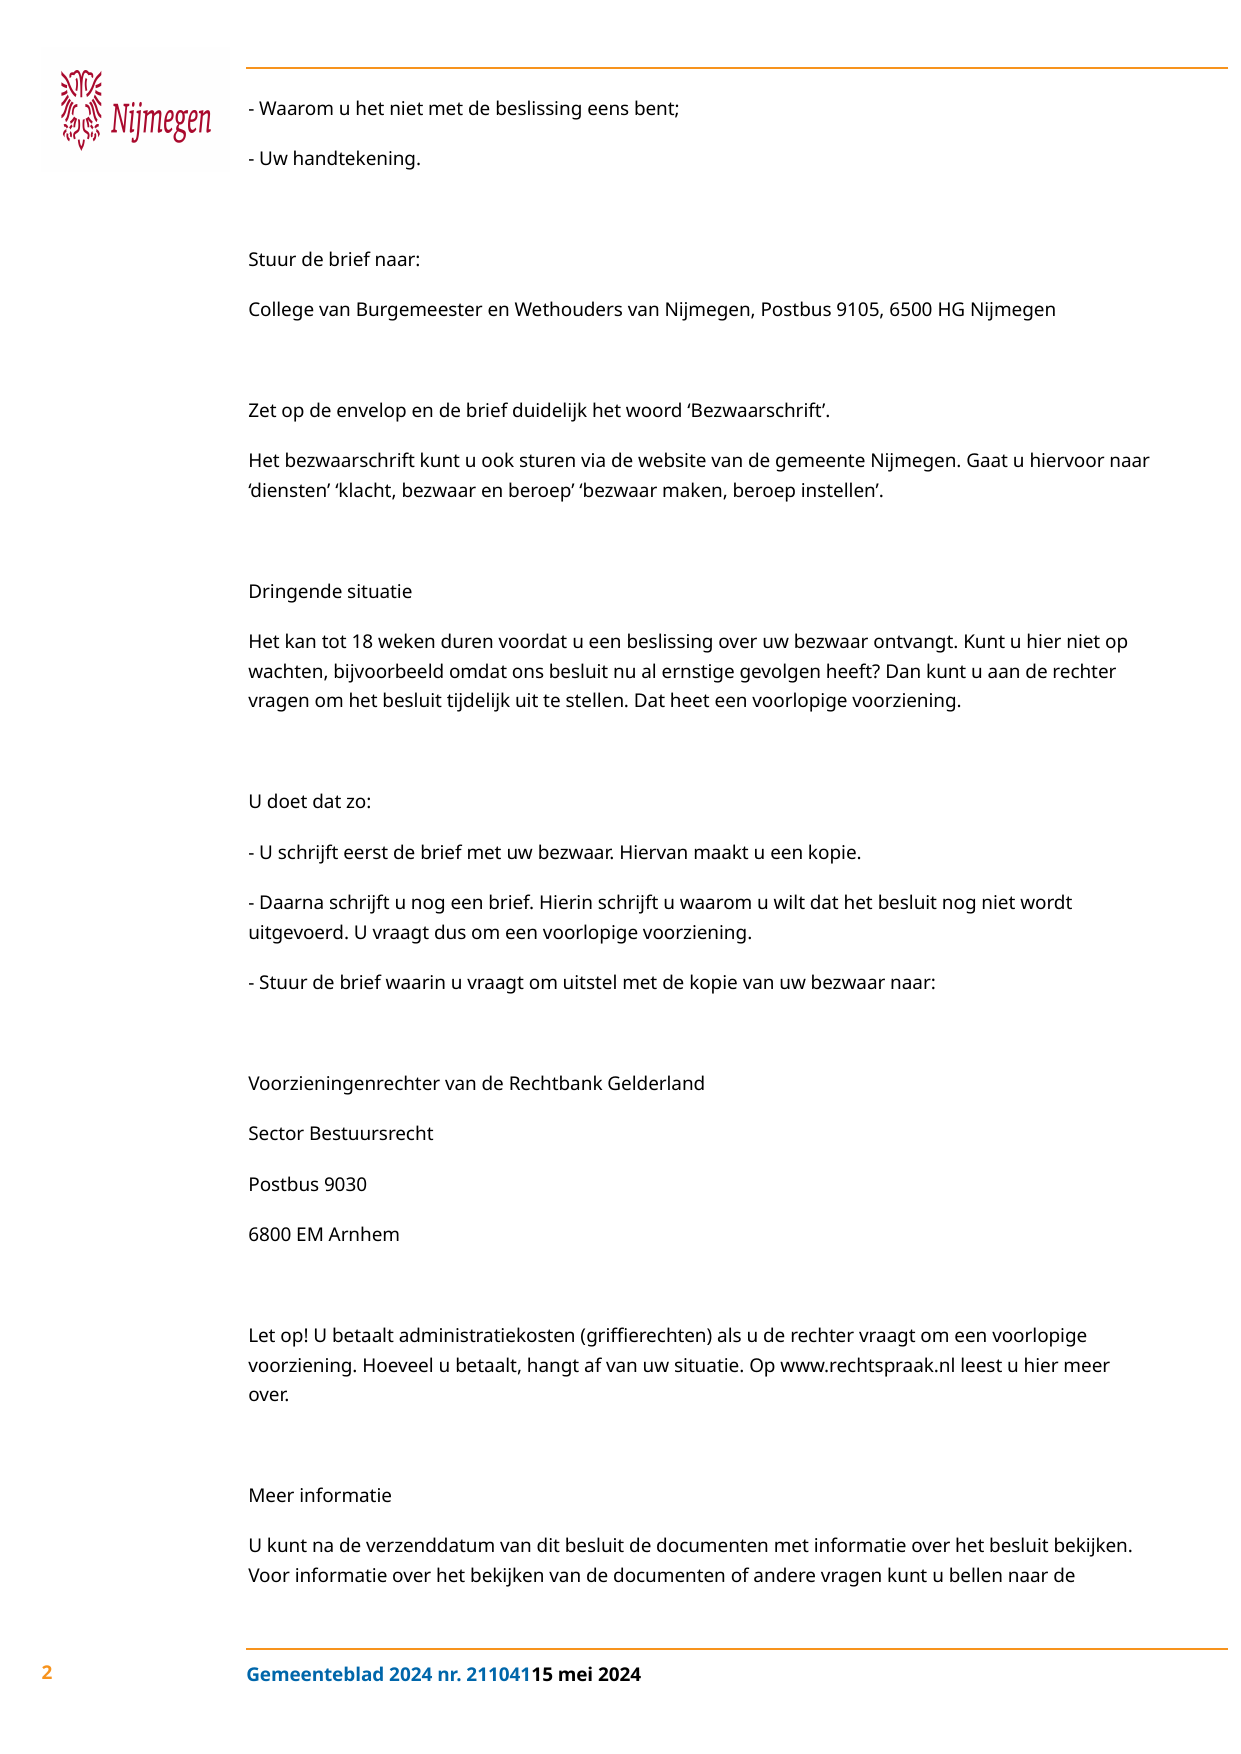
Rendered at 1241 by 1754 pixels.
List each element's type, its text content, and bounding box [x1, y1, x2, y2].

text Dringende situatie [248, 578, 1152, 604]
text 6800 EM Arnhem [248, 1221, 1152, 1247]
text Meer informatie [248, 1482, 1152, 1508]
text - Uw handtekening. [248, 145, 1152, 171]
text Let op! U betaalt administratiekosten (griffierechten) als u de rechter vraagt om een voorlopige voorziening. Hoeveel u betaalt, hangt af van uw situatie. Op www.rechtspraak.nl leest u hier meer over. [248, 1322, 1152, 1407]
text - Waarom u het niet met de beslissing eens bent; [248, 95, 1152, 121]
text Postbus 9030 [248, 1171, 1152, 1197]
text Het kan tot 18 weken duren voordat u een beslissing over uw bezwaar ontvangt. Kunt u hier niet op wachten, bijvoorbeeld omdat ons besluit nu al ernstige gevolgen heeft? Dan kunt u aan de rechter vragen om het besluit tijdelijk uit te stellen. Dat heet een voorlopige voorziening. [248, 628, 1152, 713]
text Sector Bestuursrecht [248, 1121, 1152, 1146]
text Het bezwaarschrift kunt u ook sturen via de website van de gemeente Nijmegen. Gaat u hiervoor naar ‘diensten’ ‘klacht, bezwaar en beroep’ ‘bezwaar maken, beroep instellen’. [248, 448, 1152, 503]
text Zet op de envelop en de brief duidelijk het woord ‘Bezwaarschrift’. [248, 397, 1152, 423]
text - U schrijft eerst de brief met uw bezwaar. Hiervan maakt u een kopie. [248, 839, 1152, 865]
text U doet dat zo: [248, 788, 1152, 814]
text - Daarna schrijft u nog een brief. Hierin schrijft u waarom u wilt dat het besluit nog niet wordt uitgevoerd. U vraagt dus om een voorlopige voorziening. [248, 889, 1152, 945]
text U kunt na de verzenddatum van dit besluit de documenten met informatie over het besluit bekijken. Voor informatie over het bekijken van de documenten of andere vragen kunt u bellen naar de [248, 1533, 1152, 1588]
text - Stuur de brief waarin u vraagt om uitstel met de kopie van uw bezwaar naar: [248, 969, 1152, 995]
text Voorzieningenrechter van de Rechtbank Gelderland [248, 1070, 1152, 1096]
picture [41, 47, 231, 172]
text College van Burgemeester en Wethouders van Nijmegen, Postbus 9105, 6500 HG Nijmegen [248, 296, 1152, 322]
text Stuur de brief naar: [248, 246, 1152, 272]
